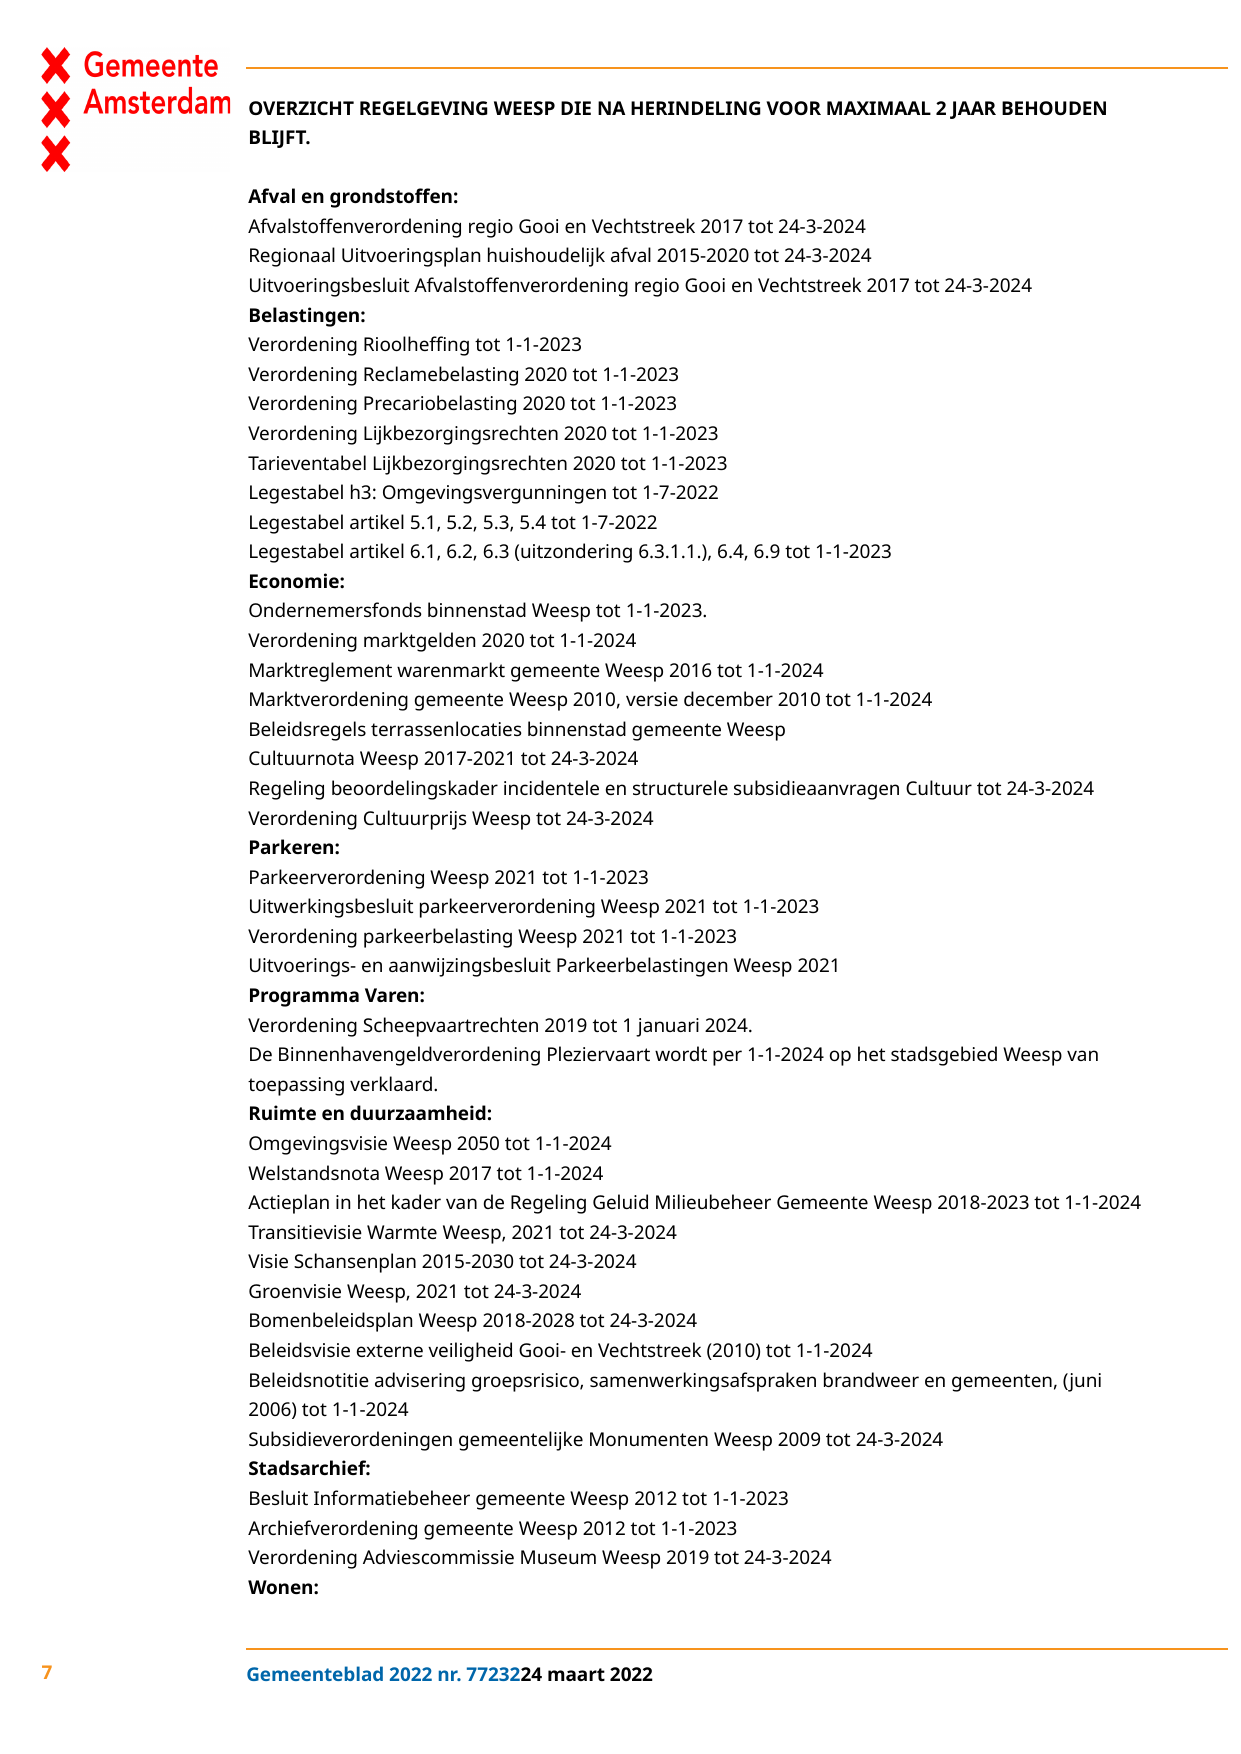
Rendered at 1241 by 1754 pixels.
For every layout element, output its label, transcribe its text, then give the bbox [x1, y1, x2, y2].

text Ruimte en duurzaamheid: [248, 1101, 1152, 1126]
text Groenvisie Weesp, 2021 tot 24-3-2024 [248, 1278, 1152, 1304]
text Verordening Scheepvaartrechten 2019 tot 1 januari 2024. [248, 1012, 1152, 1038]
text Uitwerkingsbesluit parkeerverordening Weesp 2021 tot 1-1-2023 [248, 893, 1152, 919]
text Stadsarchief: [248, 1456, 1152, 1481]
text Welstandsnota Weesp 2017 tot 1-1-2024 [248, 1160, 1152, 1186]
text Beleidsnotitie advisering groepsrisico, samenwerkingsafspraken brandweer en gemeenten, (juni 2006) tot 1-1-2024 [248, 1367, 1152, 1422]
text Verordening Adviescommissie Museum Weesp 2019 tot 24-3-2024 [248, 1544, 1152, 1570]
text Wonen: [248, 1574, 1152, 1600]
text Regionaal Uitvoeringsplan huishoudelijk afval 2015-2020 tot 24-3-2024 [248, 243, 1152, 268]
text Archiefverordening gemeente Weesp 2012 tot 1-1-2023 [248, 1515, 1152, 1541]
text Uitvoeringsbesluit Afvalstoffenverordening regio Gooi en Vechtstreek 2017 tot 24-3-2024 [248, 272, 1152, 298]
text Regeling beoordelingskader incidentele en structurele subsidieaanvragen Cultuur tot 24-3-2024 [248, 775, 1152, 801]
text Tarieventabel Lijkbezorgingsrechten 2020 tot 1-1-2023 [248, 450, 1152, 476]
text Afval en grondstoffen: [248, 183, 1152, 209]
text Programma Varen: [248, 982, 1152, 1008]
text OVERZICHT REGELGEVING WEESP DIE NA HERINDELING VOOR MAXIMAAL 2 JAAR BEHOUDEN BLIJFT. [248, 95, 1152, 150]
text Cultuurnota Weesp 2017-2021 tot 24-3-2024 [248, 746, 1152, 771]
text Legestabel h3: Omgevingsvergunningen tot 1-7-2022 [248, 479, 1152, 505]
text Afvalstoffenverordening regio Gooi en Vechtstreek 2017 tot 24-3-2024 [248, 213, 1152, 239]
text Marktreglement warenmarkt gemeente Weesp 2016 tot 1-1-2024 [248, 657, 1152, 683]
text Verordening marktgelden 2020 tot 1-1-2024 [248, 627, 1152, 653]
text Ondernemersfonds binnenstad Weesp tot 1-1-2023. [248, 598, 1152, 623]
text Omgevingsvisie Weesp 2050 tot 1-1-2024 [248, 1130, 1152, 1156]
text Verordening Reclamebelasting 2020 tot 1-1-2023 [248, 361, 1152, 387]
text Actieplan in het kader van de Regeling Geluid Milieubeheer Gemeente Weesp 2018-2023 tot 1-1-2024 [248, 1189, 1152, 1215]
text Beleidsvisie externe veiligheid Gooi- en Vechtstreek (2010) tot 1-1-2024 [248, 1337, 1152, 1363]
text Economie: [248, 568, 1152, 594]
text Verordening Lijkbezorgingsrechten 2020 tot 1-1-2023 [248, 420, 1152, 446]
picture [41, 47, 231, 172]
text Legestabel artikel 6.1, 6.2, 6.3 (uitzondering 6.3.1.1.), 6.4, 6.9 tot 1-1-2023 [248, 538, 1152, 564]
text Subsidieverordeningen gemeentelijke Monumenten Weesp 2009 tot 24-3-2024 [248, 1426, 1152, 1452]
text Transitievisie Warmte Weesp, 2021 tot 24-3-2024 [248, 1219, 1152, 1245]
text Parkeren: [248, 834, 1152, 860]
text Parkeerverordening Weesp 2021 tot 1-1-2023 [248, 864, 1152, 890]
text Besluit Informatiebeheer gemeente Weesp 2012 tot 1-1-2023 [248, 1485, 1152, 1511]
text Beleidsregels terrassenlocaties binnenstad gemeente Weesp [248, 716, 1152, 742]
text De Binnenhavengeldverordening Pleziervaart wordt per 1-1-2024 op het stadsgebied Weesp van toepassing verklaard. [248, 1041, 1152, 1097]
text Belastingen: [248, 302, 1152, 328]
text Bomenbeleidsplan Weesp 2018-2028 tot 24-3-2024 [248, 1308, 1152, 1333]
text Legestabel artikel 5.1, 5.2, 5.3, 5.4 tot 1-7-2022 [248, 509, 1152, 535]
text Marktverordening gemeente Weesp 2010, versie december 2010 tot 1-1-2024 [248, 686, 1152, 712]
text Verordening parkeerbelasting Weesp 2021 tot 1-1-2023 [248, 923, 1152, 949]
text Verordening Cultuurprijs Weesp tot 24-3-2024 [248, 805, 1152, 831]
text Verordening Rioolheffing tot 1-1-2023 [248, 331, 1152, 357]
text Uitvoerings- en aanwijzingsbesluit Parkeerbelastingen Weesp 2021 [248, 953, 1152, 978]
text Verordening Precariobelasting 2020 tot 1-1-2023 [248, 391, 1152, 416]
text Visie Schansenplan 2015-2030 tot 24-3-2024 [248, 1248, 1152, 1274]
